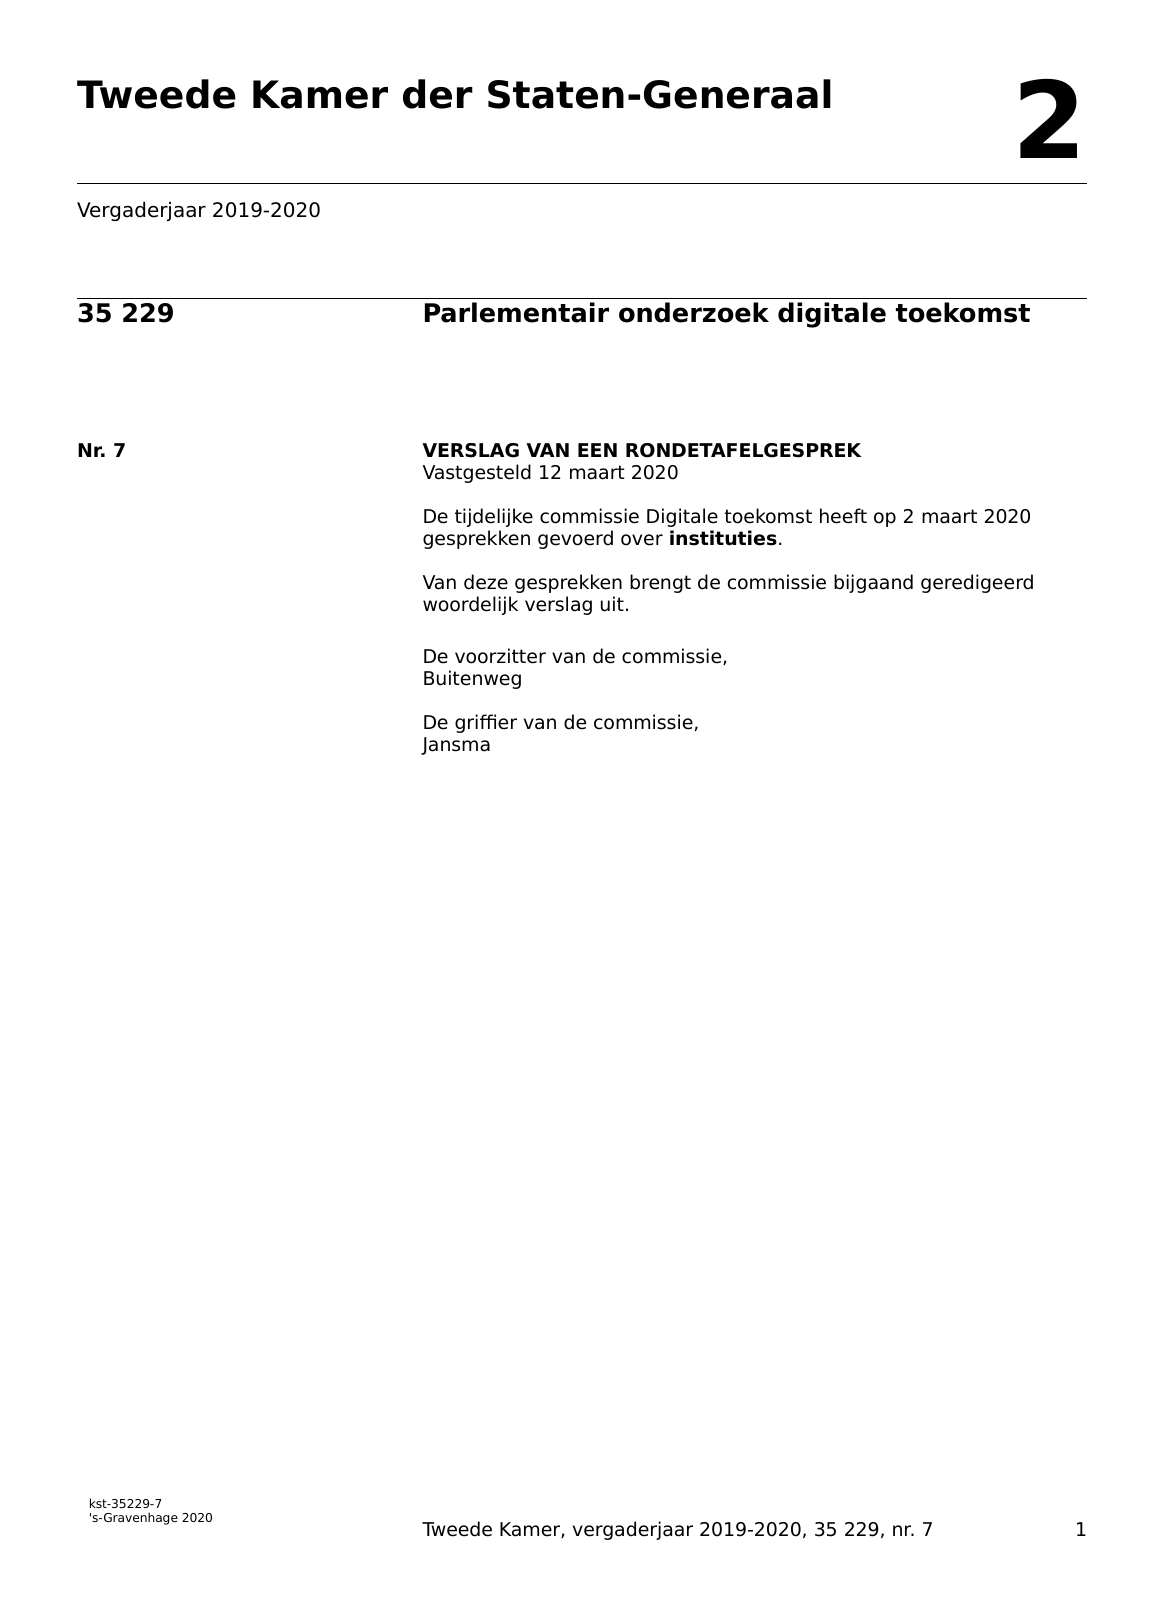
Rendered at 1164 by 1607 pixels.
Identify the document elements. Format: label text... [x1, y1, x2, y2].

text De tijdelijke commissie Digitale toekomst heeft op 2 maart 2020 gesprekken gevoerd over instituties. [422, 506, 1087, 550]
text Vastgesteld 12 maart 2020 [422, 462, 1087, 484]
subtitle 35 229 Parlementair onderzoek digitale toekomst [77, 299, 1087, 329]
subtitle Nr. 7 VERSLAG VAN EEN RONDETAFELGESPREK [77, 440, 1087, 462]
text 's-Gravenhage 2020 [88, 1511, 323, 1525]
table_header Tweede Kamer der Staten-Generaal [77, 59, 886, 183]
text De griffier van de commissie, Jansma [422, 712, 1087, 756]
table_cell Vergaderjaar 2019-2020 [77, 184, 1087, 298]
text Van deze gesprekken brengt de commissie bijgaand geredigeerd woordelijk verslag uit. [422, 572, 1087, 616]
table_header 2 [886, 59, 1087, 183]
text kst-35229-7 [88, 1497, 323, 1511]
text De voorzitter van de commissie, Buitenweg [422, 646, 1087, 690]
